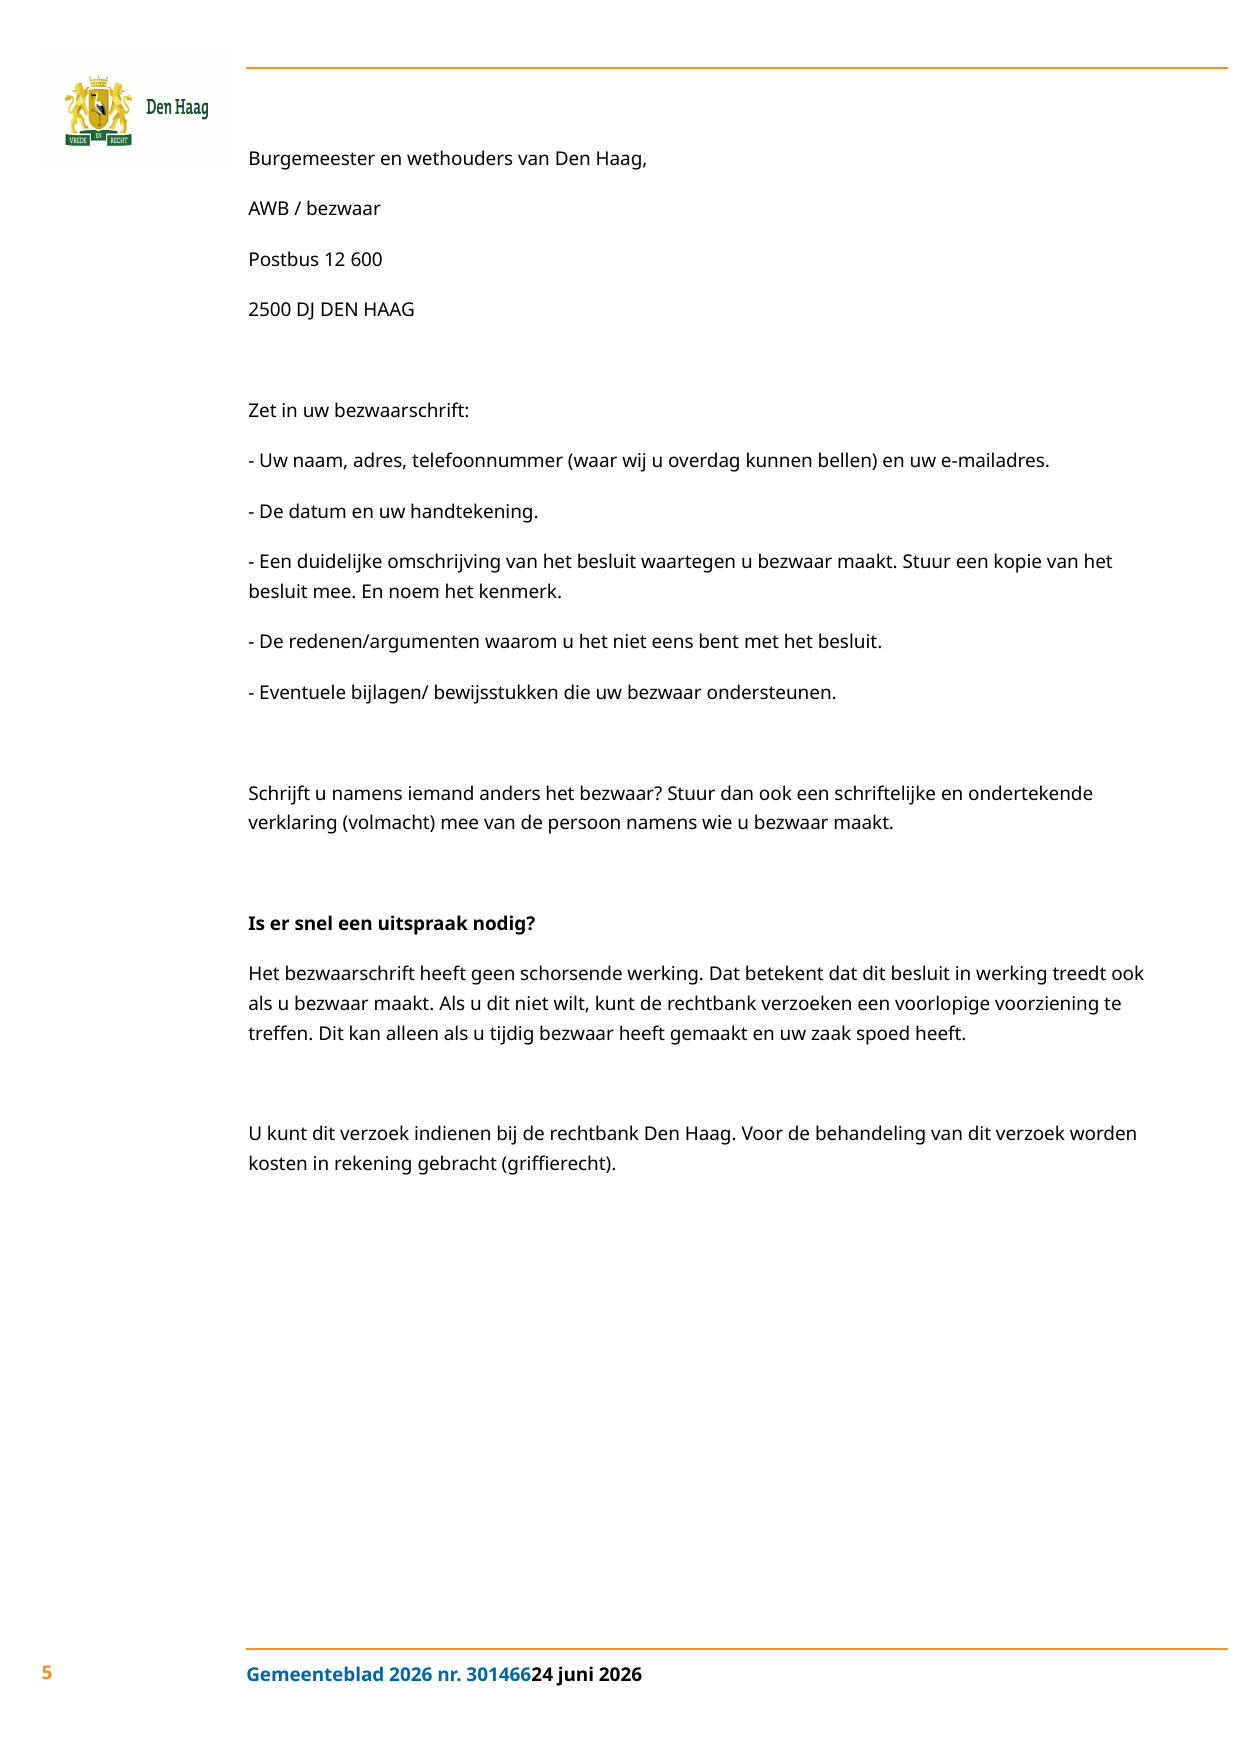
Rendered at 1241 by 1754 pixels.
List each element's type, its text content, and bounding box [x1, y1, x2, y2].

text 2500 DJ DEN HAAG [248, 296, 1152, 322]
text Burgemeester en wethouders van Den Haag, [248, 145, 1152, 171]
text AWB / bezwaar [248, 196, 1152, 221]
text - Eventuele bijlagen/ bewijsstukken die uw bezwaar ondersteunen. [248, 679, 1152, 705]
text Schrijft u namens iemand anders het bezwaar? Stuur dan ook een schriftelijke en ondertekende verklaring (volmacht) mee van de persoon namens wie u bezwaar maakt. [248, 780, 1152, 835]
text U kunt dit verzoek indienen bij de rechtbank Den Haag. Voor de behandeling van dit verzoek worden kosten in rekening gebracht (griffierecht). [248, 1121, 1152, 1176]
text Het bezwaarschrift heeft geen schorsende werking. Dat betekent dat dit besluit in werking treedt ook als u bezwaar maakt. Als u dit niet wilt, kunt de rechtbank verzoeken een voorlopige voorziening te treffen. Dit kan alleen als u tijdig bezwaar heeft gemaakt en uw zaak spoed heeft. [248, 961, 1152, 1046]
text - Een duidelijke omschrijving van het besluit waartegen u bezwaar maakt. Stuur een kopie van het besluit mee. En noem het kenmerk. [248, 548, 1152, 604]
text Is er snel een uitspraak nodig? [248, 910, 1152, 936]
text - De datum en uw handtekening. [248, 498, 1152, 524]
text - Uw naam, adres, telefoonnummer (waar wij u overdag kunnen bellen) en uw e-mailadres. [248, 448, 1152, 473]
text - De redenen/argumenten waarom u het niet eens bent met het besluit. [248, 628, 1152, 654]
text Postbus 12 600 [248, 246, 1152, 272]
text Zet in uw bezwaarschrift: [248, 397, 1152, 423]
picture [41, 47, 231, 172]
